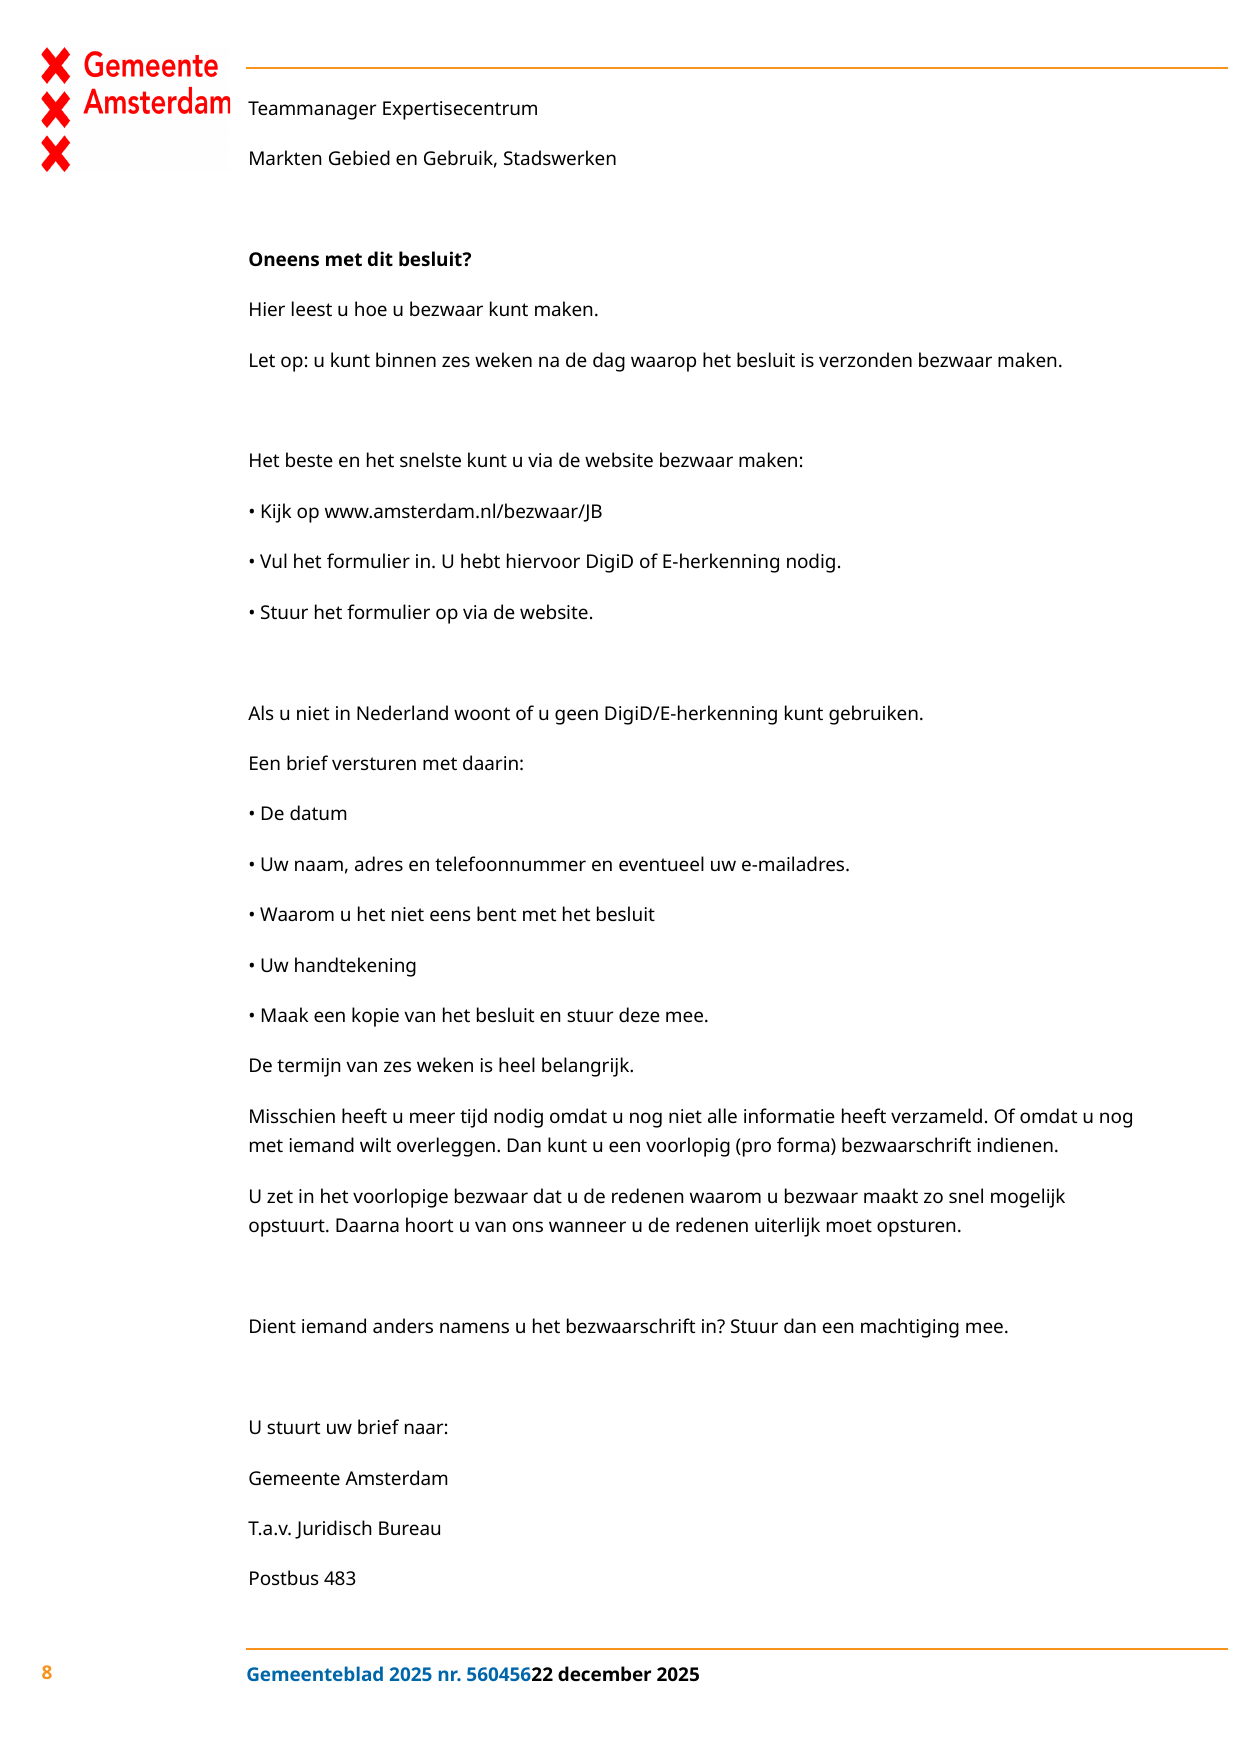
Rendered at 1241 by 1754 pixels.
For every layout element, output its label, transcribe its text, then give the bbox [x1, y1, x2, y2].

text • Waarom u het niet eens bent met het besluit [248, 901, 1152, 927]
text • Stuur het formulier op via de website. [248, 599, 1152, 625]
text De termijn van zes weken is heel belangrijk. [248, 1053, 1152, 1078]
text Let op: u kunt binnen zes weken na de dag waarop het besluit is verzonden bezwaar maken. [248, 347, 1152, 373]
text Teammanager Expertisecentrum [248, 95, 1152, 121]
text Als u niet in Nederland woont of u geen DigiD/E-herkenning kunt gebruiken. [248, 700, 1152, 726]
text • Kijk op www.amsterdam.nl/bezwaar/JB [248, 498, 1152, 524]
text U zet in het voorlopige bezwaar dat u de redenen waarom u bezwaar maakt zo snel mogelijk opstuurt. Daarna hoort u van ons wanneer u de redenen uiterlijk moet opsturen. [248, 1183, 1152, 1238]
text Postbus 483 [248, 1566, 1152, 1591]
text • Vul het formulier in. U hebt hiervoor DigiD of E-herkenning nodig. [248, 548, 1152, 574]
text Het beste en het snelste kunt u via de website bezwaar maken: [248, 448, 1152, 473]
text Oneens met dit besluit? [248, 246, 1152, 272]
text T.a.v. Juridisch Bureau [248, 1515, 1152, 1541]
text Dient iemand anders namens u het bezwaarschrift in? Stuur dan een machtiging mee. [248, 1313, 1152, 1339]
text Hier leest u hoe u bezwaar kunt maken. [248, 296, 1152, 322]
text Een brief versturen met daarin: [248, 750, 1152, 776]
text • De datum [248, 801, 1152, 826]
text U stuurt uw brief naar: [248, 1414, 1152, 1440]
text • Maak een kopie van het besluit en stuur deze mee. [248, 1002, 1152, 1028]
text Markten Gebied en Gebruik, Stadswerken [248, 145, 1152, 171]
text Gemeente Amsterdam [248, 1465, 1152, 1491]
text • Uw handtekening [248, 952, 1152, 978]
text Misschien heeft u meer tijd nodig omdat u nog niet alle informatie heeft verzameld. Of omdat u nog met iemand wilt overleggen. Dan kunt u een voorlopig (pro forma) bezwaarschrift indienen. [248, 1103, 1152, 1158]
text • Uw naam, adres en telefoonnummer en eventueel uw e-mailadres. [248, 851, 1152, 877]
picture [41, 47, 231, 172]
